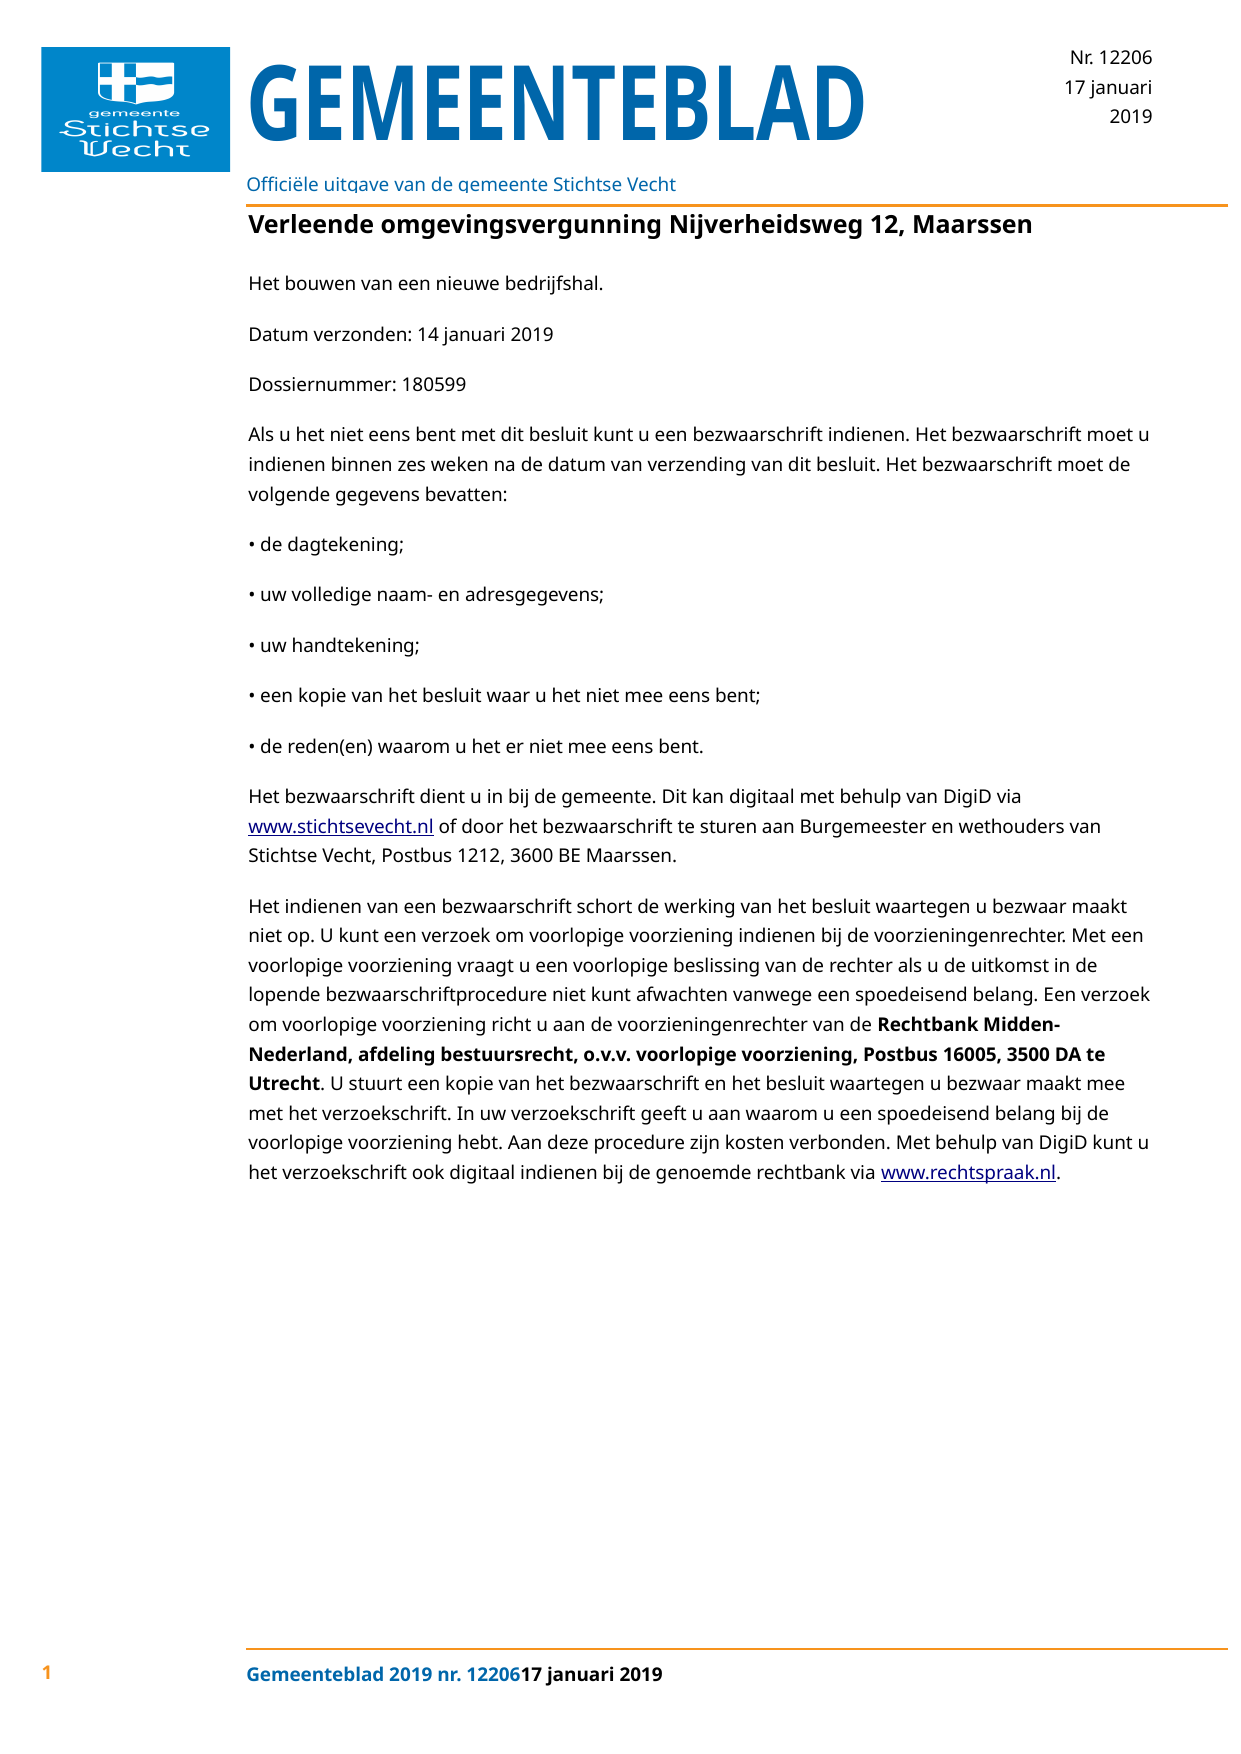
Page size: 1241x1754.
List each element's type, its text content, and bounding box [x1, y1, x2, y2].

text • een kopie van het besluit waar u het niet mee eens bent; [248, 682, 1152, 708]
text Datum verzonden: 14 januari 2019 [248, 321, 1152, 346]
picture [99, 63, 135, 101]
text Het indienen van een bezwaarschrift schort de werking van het besluit waartegen u bezwaar maakt niet op. U kunt een verzoek om voorlopige voorziening indienen bij de voorzieningenrechter. Met een voorlopige voorziening vraagt u een voorlopige beslissing van de rechter als u de uitkomst in de lopende bezwaarschriftprocedure niet kunt afwachten vanwege een spoedeisend belang. Een verzoek om voorlopige voorziening richt u aan de voorzieningenrechter van de Rechtbank Midden-Nederland, afdeling bestuursrecht, o.v.v. voorlopige voorziening, Postbus 16005, 3500 DA te Utrecht. U stuurt een kopie van het bezwaarschrift en het besluit waartegen u bezwaar maakt mee met het verzoekschrift. In uw verzoekschrift geeft u aan waarom u een spoedeisend belang bij de voorlopige voorziening hebt. Aan deze procedure zijn kosten verbonden. Met behulp van DigiD kunt u het verzoekschrift ook digitaal indienen bij de genoemde rechtbank via www.rechtspraak.nl. [248, 893, 1152, 1185]
text • de dagtekening; [248, 531, 1152, 557]
text • uw handtekening; [248, 632, 1152, 658]
text • uw volledige naam- en adresgegevens; [248, 582, 1152, 607]
text Verleende omgevingsvergunning Nijverheidsweg 12, Maarssen [248, 207, 1152, 241]
text • de reden(en) waarom u het er niet mee eens bent. [248, 733, 1152, 758]
text Dossiernummer: 180599 [248, 371, 1152, 397]
text Als u het niet eens bent met dit besluit kunt u een bezwaarschrift indienen. Het bezwaarschrift moet u indienen binnen zes weken na de datum van verzending van dit besluit. Het bezwaarschrift moet de volgende gegevens bevatten: [248, 422, 1152, 506]
text Het bouwen van een nieuwe bedrijfshal. [248, 270, 1152, 296]
text Het bezwaarschrift dient u in bij de gemeente. Dit kan digitaal met behulp van DigiD via www.stichtsevecht.nl of door het bezwaarschrift te sturen aan Burgemeester en wethouders van Stichtse Vecht, Postbus 1212, 3600 BE Maarssen. [248, 783, 1152, 868]
picture [137, 63, 174, 103]
